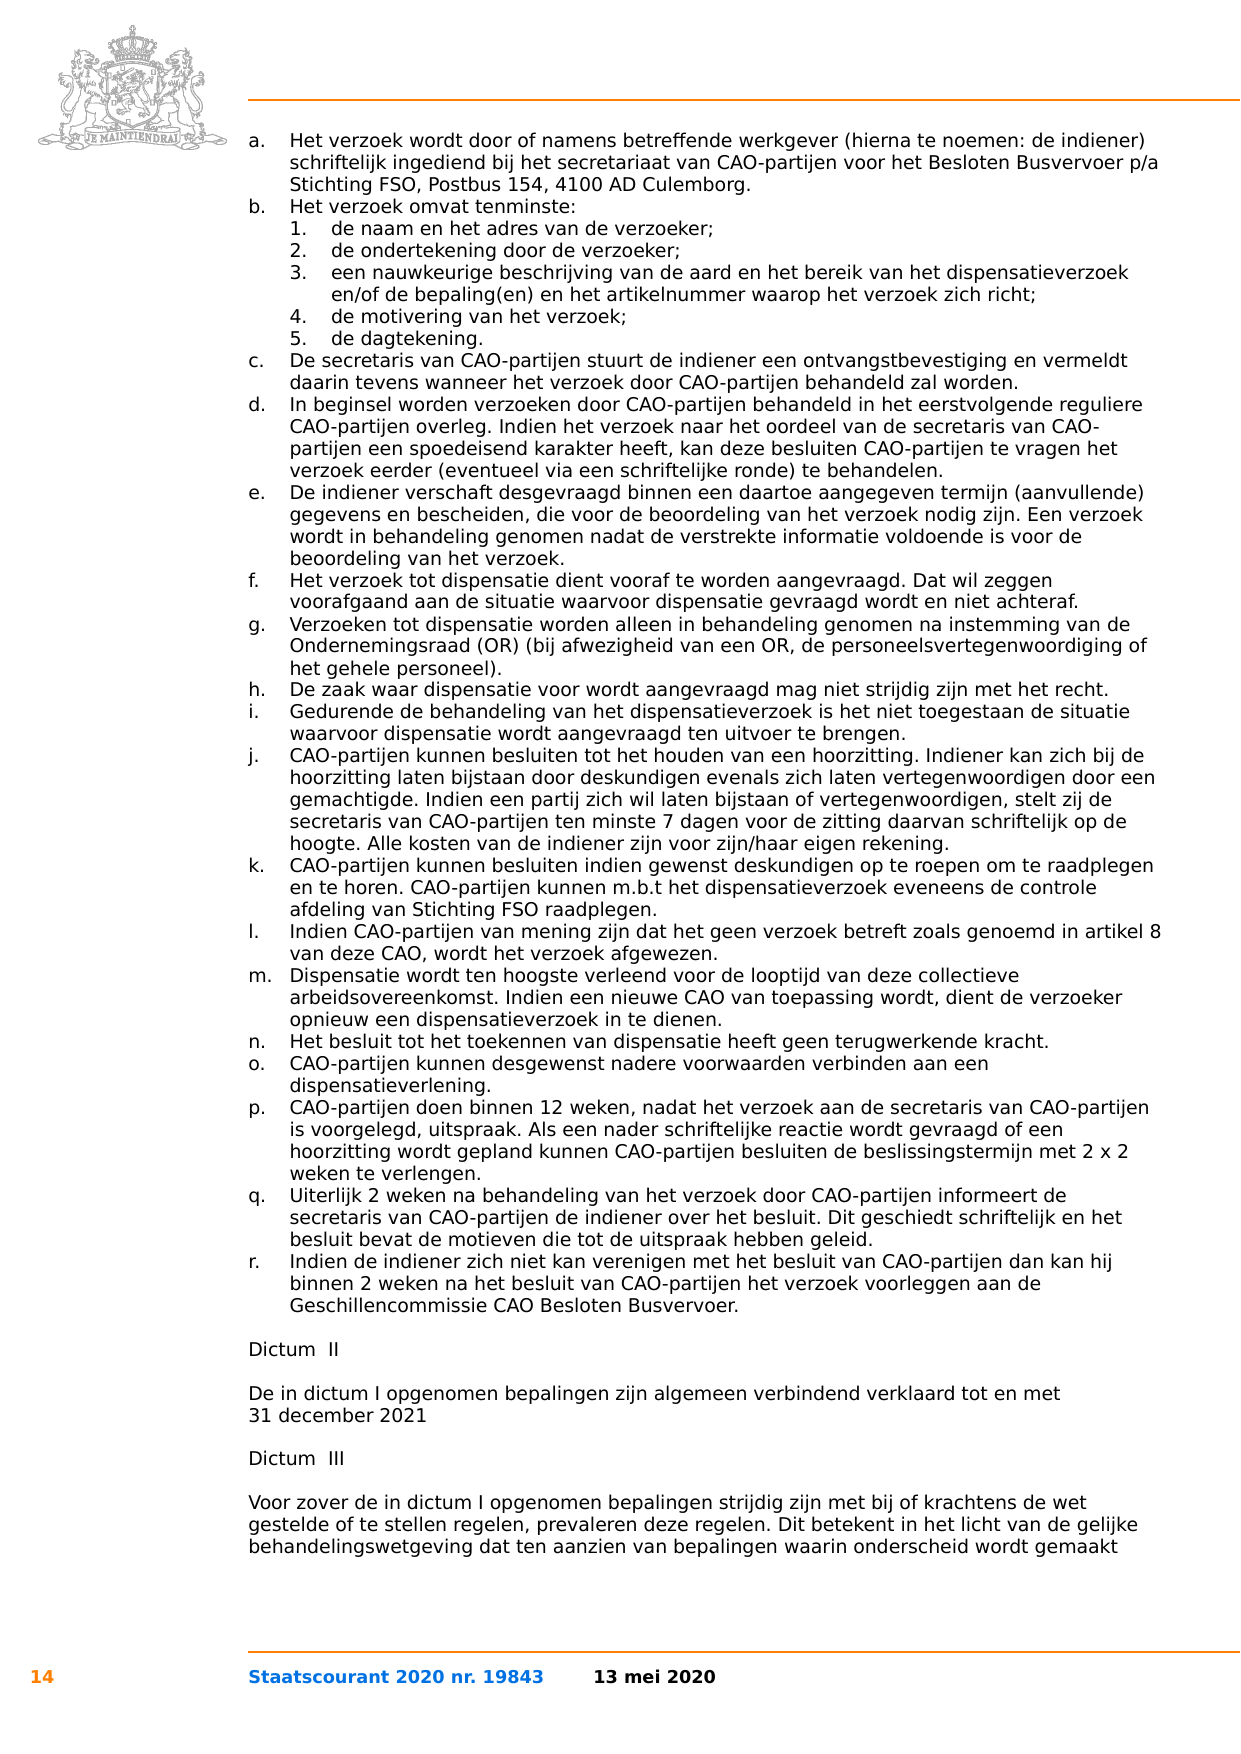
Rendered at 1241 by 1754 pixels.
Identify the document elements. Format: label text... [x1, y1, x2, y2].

text f. Het verzoek tot dispensatie dient vooraf te worden aangevraagd. Dat wil zeggen voorafgaand aan de situatie waarvoor dispensatie gevraagd wordt en niet achteraf. [248, 569, 1163, 613]
text d. In beginsel worden verzoeken door CAO-partijen behandeld in het eerstvolgende reguliere CAO-partijen overleg. Indien het verzoek naar het oordeel van de secretaris van CAO-partijen een spoedeisend karakter heeft, kan deze besluiten CAO-partijen te vragen het verzoek eerder (eventueel via een schriftelijke ronde) te behandelen. [248, 394, 1163, 482]
text 4. de motivering van het verzoek; [289, 306, 1163, 328]
text h. De zaak waar dispensatie voor wordt aangevraagd mag niet strijdig zijn met het recht. [248, 679, 1163, 701]
text c. De secretaris van CAO-partijen stuurt de indiener een ontvangstbevestiging en vermeldt daarin tevens wanneer het verzoek door CAO-partijen behandeld zal worden. [248, 350, 1163, 394]
text q. Uiterlijk 2 weken na behandeling van het verzoek door CAO-partijen informeert de secretaris van CAO-partijen de indiener over het besluit. Dit geschiedt schriftelijk en het besluit bevat de motieven die tot de uitspraak hebben geleid. [248, 1185, 1163, 1251]
text r. Indien de indiener zich niet kan verenigen met het besluit van CAO-partijen dan kan hij binnen 2 weken na het besluit van CAO-partijen het verzoek voorleggen aan de Geschillencommissie CAO Besloten Busvervoer. [248, 1251, 1163, 1317]
text e. De indiener verschaft desgevraagd binnen een daartoe aangegeven termijn (aanvullende) gegevens en bescheiden, die voor de beoordeling van het verzoek nodig zijn. Een verzoek wordt in behandeling genomen nadat de verstrekte informatie voldoende is voor de beoordeling van het verzoek. [248, 482, 1163, 569]
text 1. de naam en het adres van de verzoeker; [289, 218, 1163, 240]
text n. Het besluit tot het toekennen van dispensatie heeft geen terugwerkende kracht. [248, 1031, 1163, 1053]
text k. CAO-partijen kunnen besluiten indien gewenst deskundigen op te roepen om te raadplegen en te horen. CAO-partijen kunnen m.b.t het dispensatieverzoek eveneens de controle afdeling van Stichting FSO raadplegen. [248, 855, 1163, 921]
text a. Het verzoek wordt door of namens betreffende werkgever (hierna te noemen: de indiener) schriftelijk ingediend bij het secretariaat van CAO-partijen voor het Besloten Busvervoer p/a Stichting FSO, Postbus 154, 4100 AD Culemborg. [248, 130, 1163, 196]
text De in dictum I opgenomen bepalingen zijn algemeen verbindend verklaard tot en met 31 december 2021 [248, 1382, 1163, 1426]
text l. Indien CAO-partijen van mening zijn dat het geen verzoek betreft zoals genoemd in artikel 8 van deze CAO, wordt het verzoek afgewezen. [248, 921, 1163, 965]
text m. Dispensatie wordt ten hoogste verleend voor de looptijd van deze collectieve arbeidsovereenkomst. Indien een nieuwe CAO van toepassing wordt, dient de verzoeker opnieuw een dispensatieverzoek in te dienen. [248, 965, 1163, 1031]
picture [38, 25, 227, 150]
text b. Het verzoek omvat tenminste: [248, 196, 1163, 218]
text g. Verzoeken tot dispensatie worden alleen in behandeling genomen na instemming van de Ondernemingsraad (OR) (bij afwezigheid van een OR, de personeelsvertegenwoordiging of het gehele personeel). [248, 613, 1163, 679]
text o. CAO-partijen kunnen desgewenst nadere voorwaarden verbinden aan een dispensatieverlening. [248, 1053, 1163, 1097]
text p. CAO-partijen doen binnen 12 weken, nadat het verzoek aan de secretaris van CAO-partijen is voorgelegd, uitspraak. Als een nader schriftelijke reactie wordt gevraagd of een hoorzitting wordt gepland kunnen CAO-partijen besluiten de beslissingstermijn met 2 x 2 weken te verlengen. [248, 1097, 1163, 1185]
text j. CAO-partijen kunnen besluiten tot het houden van een hoorzitting. Indiener kan zich bij de hoorzitting laten bijstaan door deskundigen evenals zich laten vertegenwoordigen door een gemachtigde. Indien een partij zich wil laten bijstaan of vertegenwoordigen, stelt zij de secretaris van CAO-partijen ten minste 7 dagen voor de zitting daarvan schriftelijk op de hoogte. Alle kosten van de indiener zijn voor zijn/haar eigen rekening. [248, 745, 1163, 855]
text 5. de dagtekening. [289, 328, 1163, 350]
text 2. de ondertekening door de verzoeker; [289, 240, 1163, 262]
text Voor zover de in dictum I opgenomen bepalingen strijdig zijn met bij of krachtens de wet gestelde of te stellen regelen, prevaleren deze regelen. Dit betekent in het licht van de gelijke behandelingswetgeving dat ten aanzien van bepalingen waarin onderscheid wordt gemaakt [248, 1492, 1163, 1558]
text 3. een nauwkeurige beschrijving van de aard en het bereik van het dispensatieverzoek en/of de bepaling(en) en het artikelnummer waarop het verzoek zich richt; [289, 262, 1163, 306]
text Dictum II [248, 1339, 1163, 1361]
text i. Gedurende de behandeling van het dispensatieverzoek is het niet toegestaan de situatie waarvoor dispensatie wordt aangevraagd ten uitvoer te brengen. [248, 701, 1163, 745]
text Dictum III [248, 1448, 1163, 1470]
